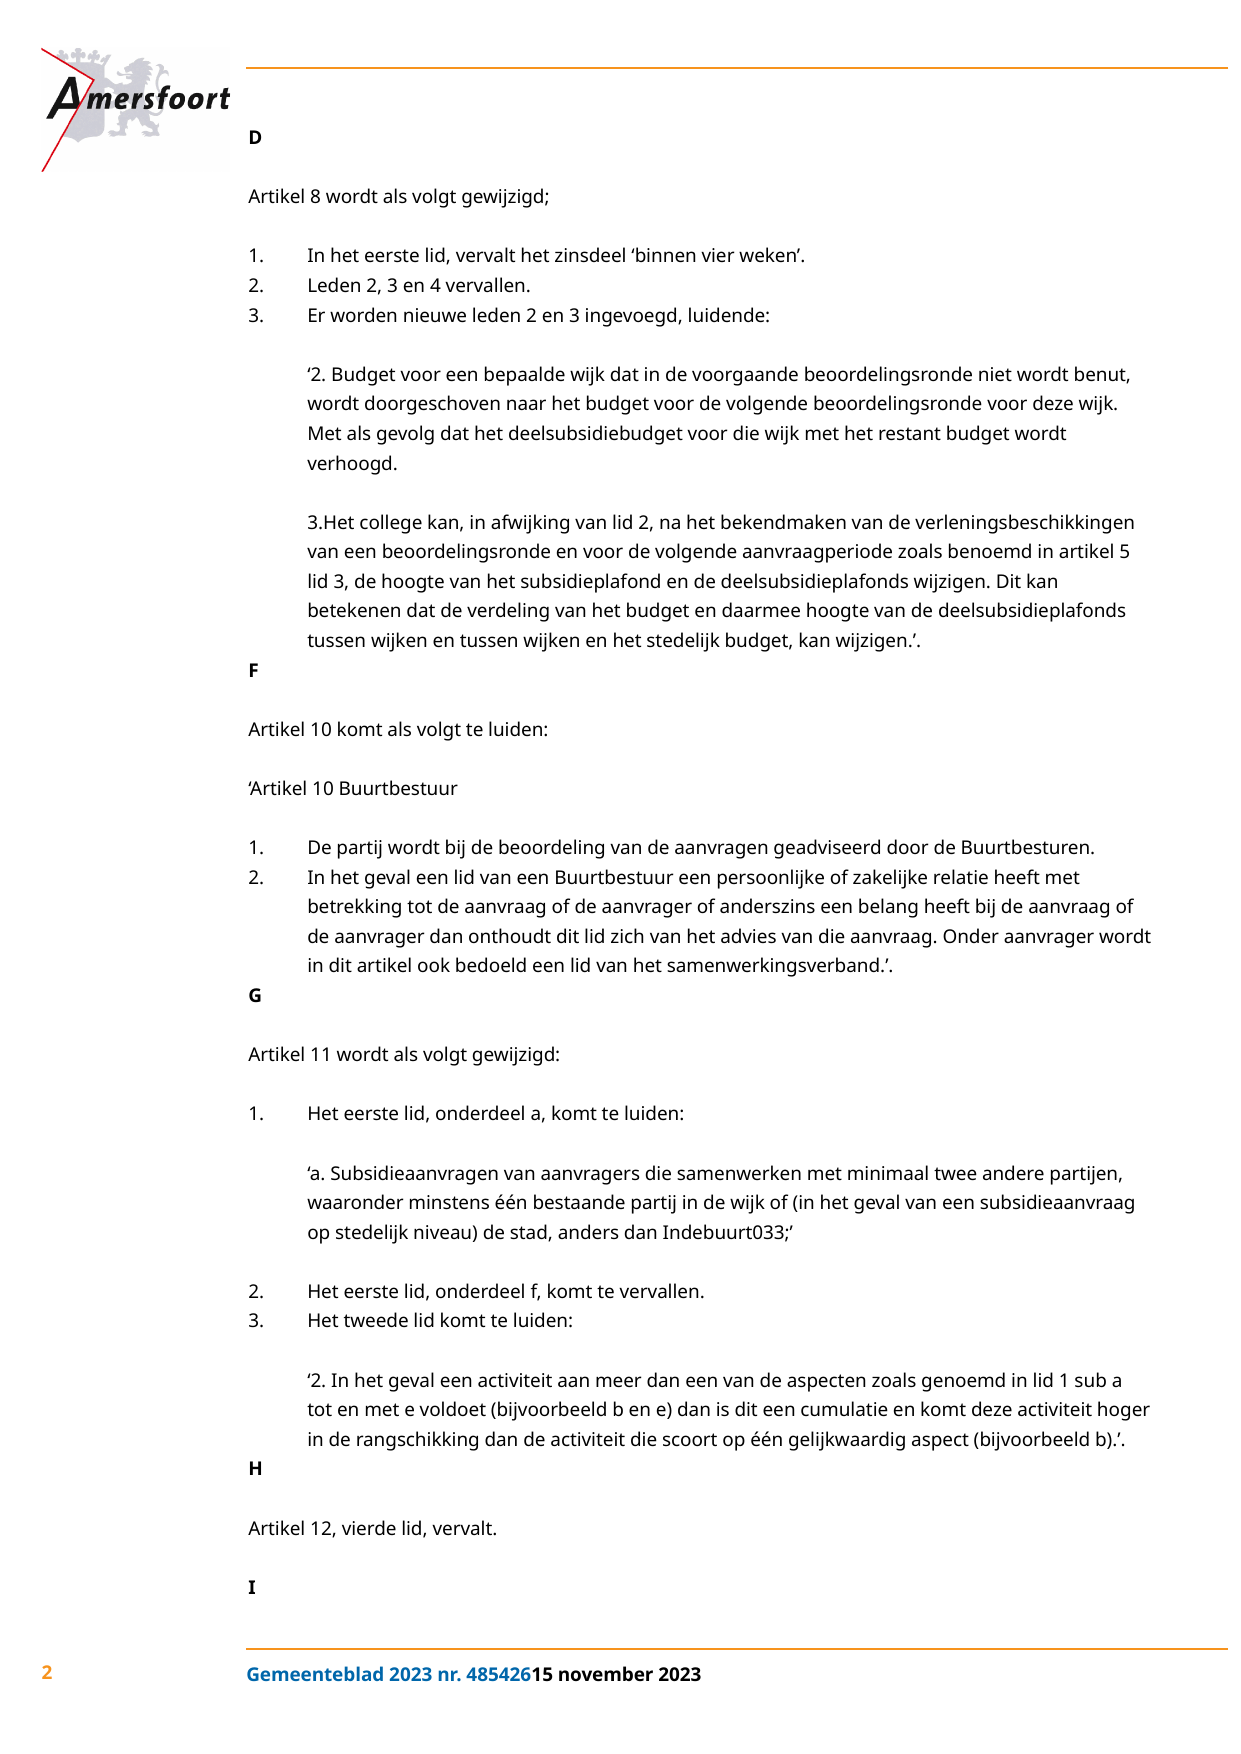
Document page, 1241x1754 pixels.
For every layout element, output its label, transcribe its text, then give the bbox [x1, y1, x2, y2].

list 3.Het college kan, in afwijking van lid 2, na het bekendmaken van de verleningsbeschikkingen van een beoordelingsronde en voor de volgende aanvraagperiode zoals benoemd in artikel 5 lid 3, de hoogte van het subsidieplafond en de deelsubsidieplafonds wijzigen. Dit kan betekenen dat de verdeling van het budget en daarmee hoogte van de deelsubsidieplafonds tussen wijken en tussen wijken en het stedelijk budget, kan wijzigen.’. [248, 509, 1152, 653]
list Leden 2, 3 en 4 vervallen. [248, 272, 1152, 298]
list ‘2. In het geval een activiteit aan meer dan een van de aspecten zoals genoemd in lid 1 sub a tot en met e voldoet (bijvoorbeeld b en e) dan is dit een cumulatie en komt deze activiteit hoger in de rangschikking dan de activiteit die scoort op één gelijkwaardig aspect (bijvoorbeeld b).’. [248, 1367, 1152, 1452]
list ‘a. Subsidieaanvragen van aanvragers die samenwerken met minimaal twee andere partijen, waaronder minstens één bestaande partij in de wijk of (in het geval van een subsidieaanvraag op stedelijk niveau) de stad, anders dan Indebuurt033;’ [248, 1160, 1152, 1245]
text ‘Artikel 10 Buurtbestuur [248, 775, 1152, 801]
text Artikel 10 komt als volgt te luiden: [248, 716, 1152, 742]
text Artikel 11 wordt als volgt gewijzigd: [248, 1041, 1152, 1067]
list Het eerste lid, onderdeel f, komt te vervallen. [248, 1278, 1152, 1304]
list In het geval een lid van een Buurtbestuur een persoonlijke of zakelijke relatie heeft met betrekking tot de aanvraag of de aanvrager of anderszins een belang heeft bij de aanvraag of de aanvrager dan onthoudt dit lid zich van het advies van die aanvraag. Onder aanvrager wordt in dit artikel ook bedoeld een lid van het samenwerkingsverband.’. [248, 864, 1152, 978]
picture [41, 47, 231, 172]
text Artikel 12, vierde lid, vervalt. [248, 1515, 1152, 1541]
text G [248, 982, 1152, 1008]
list In het eerste lid, vervalt het zinsdeel ‘binnen vier weken’. [248, 243, 1152, 268]
list Het tweede lid komt te luiden: [248, 1308, 1152, 1333]
text I [248, 1574, 1152, 1600]
text Artikel 8 wordt als volgt gewijzigd; [248, 183, 1152, 209]
list ‘2. Budget voor een bepaalde wijk dat in de voorgaande beoordelingsronde niet wordt benut, wordt doorgeschoven naar het budget voor de volgende beoordelingsronde voor deze wijk. Met als gevolg dat het deelsubsidiebudget voor die wijk met het restant budget wordt verhoogd. [248, 361, 1152, 476]
list Het eerste lid, onderdeel a, komt te luiden: [248, 1101, 1152, 1126]
list De partij wordt bij de beoordeling van de aanvragen geadviseerd door de Buurtbesturen. [248, 834, 1152, 860]
text H [248, 1456, 1152, 1481]
text D [248, 124, 1152, 150]
list Er worden nieuwe leden 2 en 3 ingevoegd, luidende: [248, 302, 1152, 328]
text F [248, 657, 1152, 683]
